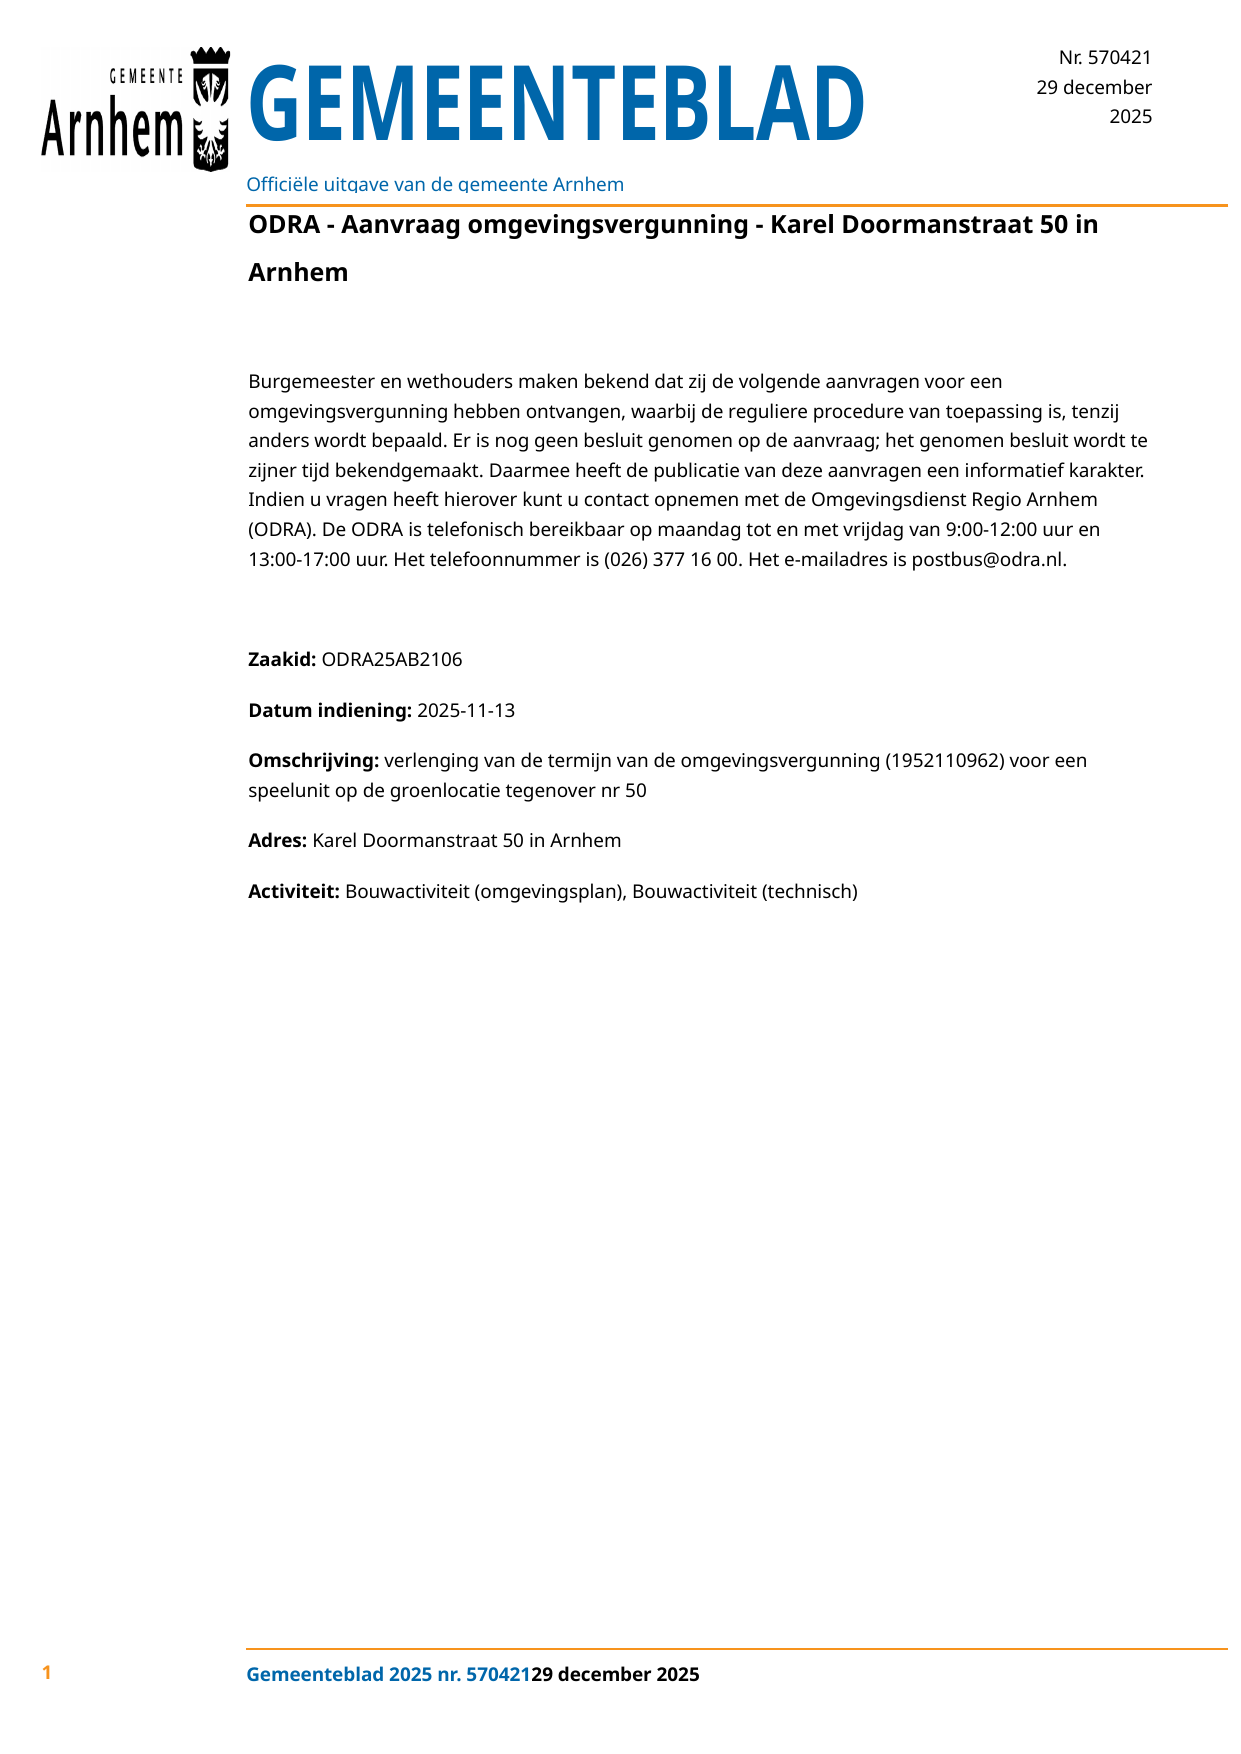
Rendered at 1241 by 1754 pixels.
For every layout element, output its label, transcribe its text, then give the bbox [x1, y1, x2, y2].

text Adres: Karel Doormanstraat 50 in Arnhem [248, 827, 1152, 853]
text ODRA - Aanvraag omgevingsvergunning - Karel Doormanstraat 50 in Arnhem [248, 207, 1152, 288]
text Burgemeester en wethouders maken bekend dat zij de volgende aanvragen voor een omgevingsvergunning hebben ontvangen, waarbij de reguliere procedure van toepassing is, tenzij anders wordt bepaald. Er is nog geen besluit genomen op de aanvraag; het genomen besluit wordt te zijner tijd bekendgemaakt. Daarmee heeft de publicatie van deze aanvragen een informatief karakter. Indien u vragen heeft hierover kunt u contact opnemen met de Omgevingsdienst Regio Arnhem (ODRA). De ODRA is telefonisch bereikbaar op maandag tot en met vrijdag van 9:00-12:00 uur en 13:00-17:00 uur. Het telefoonnummer is (026) 377 16 00. Het e-mailadres is postbus@odra.nl. [248, 368, 1152, 572]
picture [41, 47, 231, 172]
text Activiteit: Bouwactiviteit (omgevingsplan), Bouwactiviteit (technisch) [248, 878, 1152, 904]
text Zaakid: ODRA25AB2106 [248, 647, 1152, 672]
text Omschrijving: verlenging van de termijn van de omgevingsvergunning (1952110962) voor een speelunit op de groenlocatie tegenover nr 50 [248, 747, 1152, 803]
text Datum indiening: 2025-11-13 [248, 697, 1152, 723]
